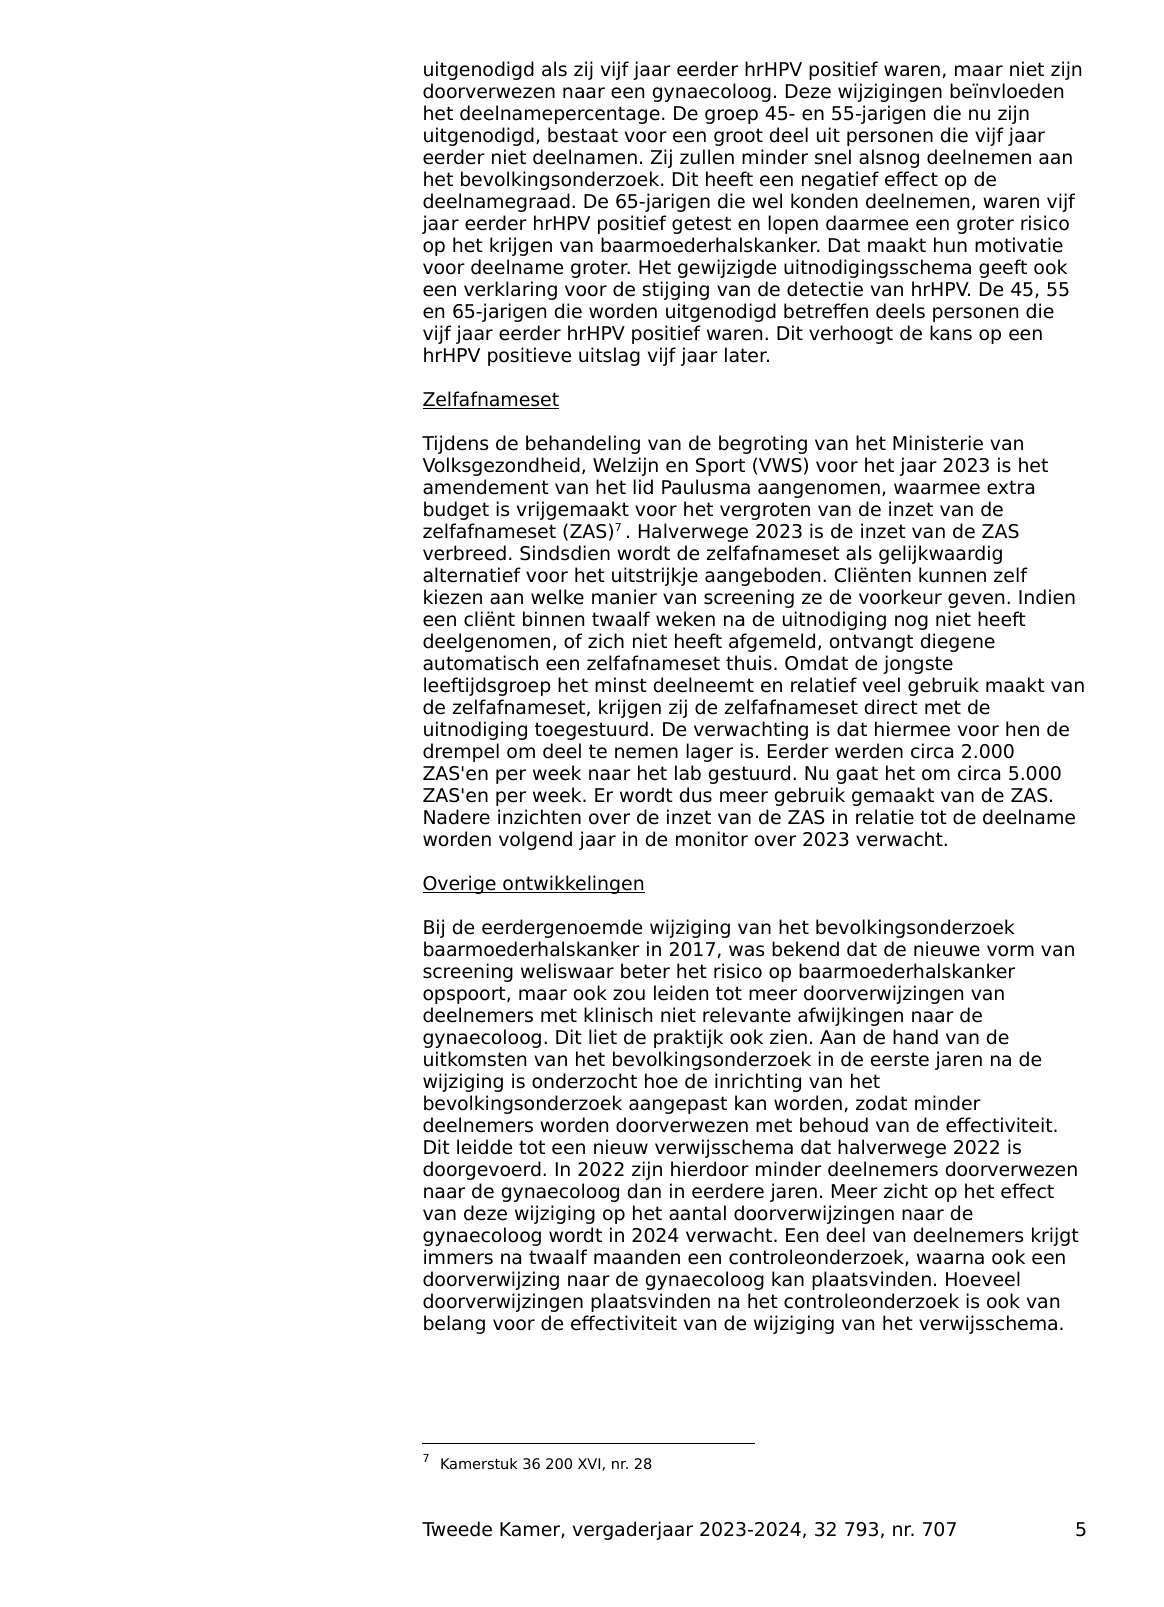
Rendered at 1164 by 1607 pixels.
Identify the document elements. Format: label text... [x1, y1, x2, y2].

subtitle Overige ontwikkelingen [422, 873, 1087, 895]
text Bij de eerdergenoemde wijziging van het bevolkingsonderzoek baarmoederhalskanker in 2017, was bekend dat de nieuwe vorm van screening weliswaar beter het risico op baarmoederhalskanker opspoort, maar ook zou leiden tot meer doorverwijzingen van deelnemers met klinisch niet relevante afwijkingen naar de gynaecoloog. Dit liet de praktijk ook zien. Aan de hand van de uitkomsten van het bevolkingsonderzoek in de eerste jaren na de wijziging is onderzocht hoe de inrichting van het bevolkingsonderzoek aangepast kan worden, zodat minder deelnemers worden doorverwezen met behoud van de effectiviteit. Dit leidde tot een nieuw verwijsschema dat halverwege 2022 is doorgevoerd. In 2022 zijn hierdoor minder deelnemers doorverwezen naar de gynaecoloog dan in eerdere jaren. Meer zicht op het effect van deze wijziging op het aantal doorverwijzingen naar de gynaecoloog wordt in 2024 verwacht. Een deel van deelnemers krijgt immers na twaalf maanden een controleonderzoek, waarna ook een doorverwijzing naar de gynaecoloog kan plaatsvinden. Hoeveel doorverwijzingen plaatsvinden na het controleonderzoek is ook van belang voor de effectiviteit van de wijziging van het verwijsschema. [422, 917, 1087, 1335]
text uitgenodigd als zij vijf jaar eerder hrHPV positief waren, maar niet zijn doorverwezen naar een gynaecoloog. Deze wijzigingen beïnvloeden het deelnamepercentage. De groep 45- en 55-jarigen die nu zijn uitgenodigd, bestaat voor een groot deel uit personen die vijf jaar eerder niet deelnamen. Zij zullen minder snel alsnog deelnemen aan het bevolkingsonderzoek. Dit heeft een negatief effect op de deelnamegraad. De 65-jarigen die wel konden deelnemen, waren vijf jaar eerder hrHPV positief getest en lopen daarmee een groter risico op het krijgen van baarmoederhalskanker. Dat maakt hun motivatie voor deelname groter. Het gewijzigde uitnodigingsschema geeft ook een verklaring voor de stijging van de detectie van hrHPV. De 45, 55 en 65-jarigen die worden uitgenodigd betreffen deels personen die vijf jaar eerder hrHPV positief waren. Dit verhoogt de kans op een hrHPV positieve uitslag vijf jaar later. [422, 59, 1087, 367]
subtitle Zelfafnameset [422, 389, 1087, 411]
text Tijdens de behandeling van de begroting van het Ministerie van Volksgezondheid, Welzijn en Sport (VWS) voor het jaar 2023 is het amendement van het lid Paulusma aangenomen, waarmee extra budget is vrijgemaakt voor het vergroten van de inzet van de zelfafnameset (ZAS). Halverwege 2023 is de inzet van de ZAS verbreed. Sindsdien wordt de zelfafnameset als gelijkwaardig alternatief voor het uitstrijkje aangeboden. Cliënten kunnen zelf kiezen aan welke manier van screening ze de voorkeur geven. Indien een cliënt binnen twaalf weken na de uitnodiging nog niet heeft deelgenomen, of zich niet heeft afgemeld, ontvangt diegene automatisch een zelfafnameset thuis. Omdat de jongste leeftijdsgroep het minst deelneemt en relatief veel gebruik maakt van de zelfafnameset, krijgen zij de zelfafnameset direct met de uitnodiging toegestuurd. De verwachting is dat hiermee voor hen de drempel om deel te nemen lager is. Eerder werden circa 2.000 ZAS'en per week naar het lab gestuurd. Nu gaat het om circa 5.000 ZAS'en per week. Er wordt dus meer gebruik gemaakt van de ZAS. Nadere inzichten over de inzet van de ZAS in relatie tot de deelname worden volgend jaar in de monitor over 2023 verwacht. [422, 433, 1087, 851]
text Kamerstuk 36 200 XVI, nr. 28 [422, 1452, 1087, 1474]
